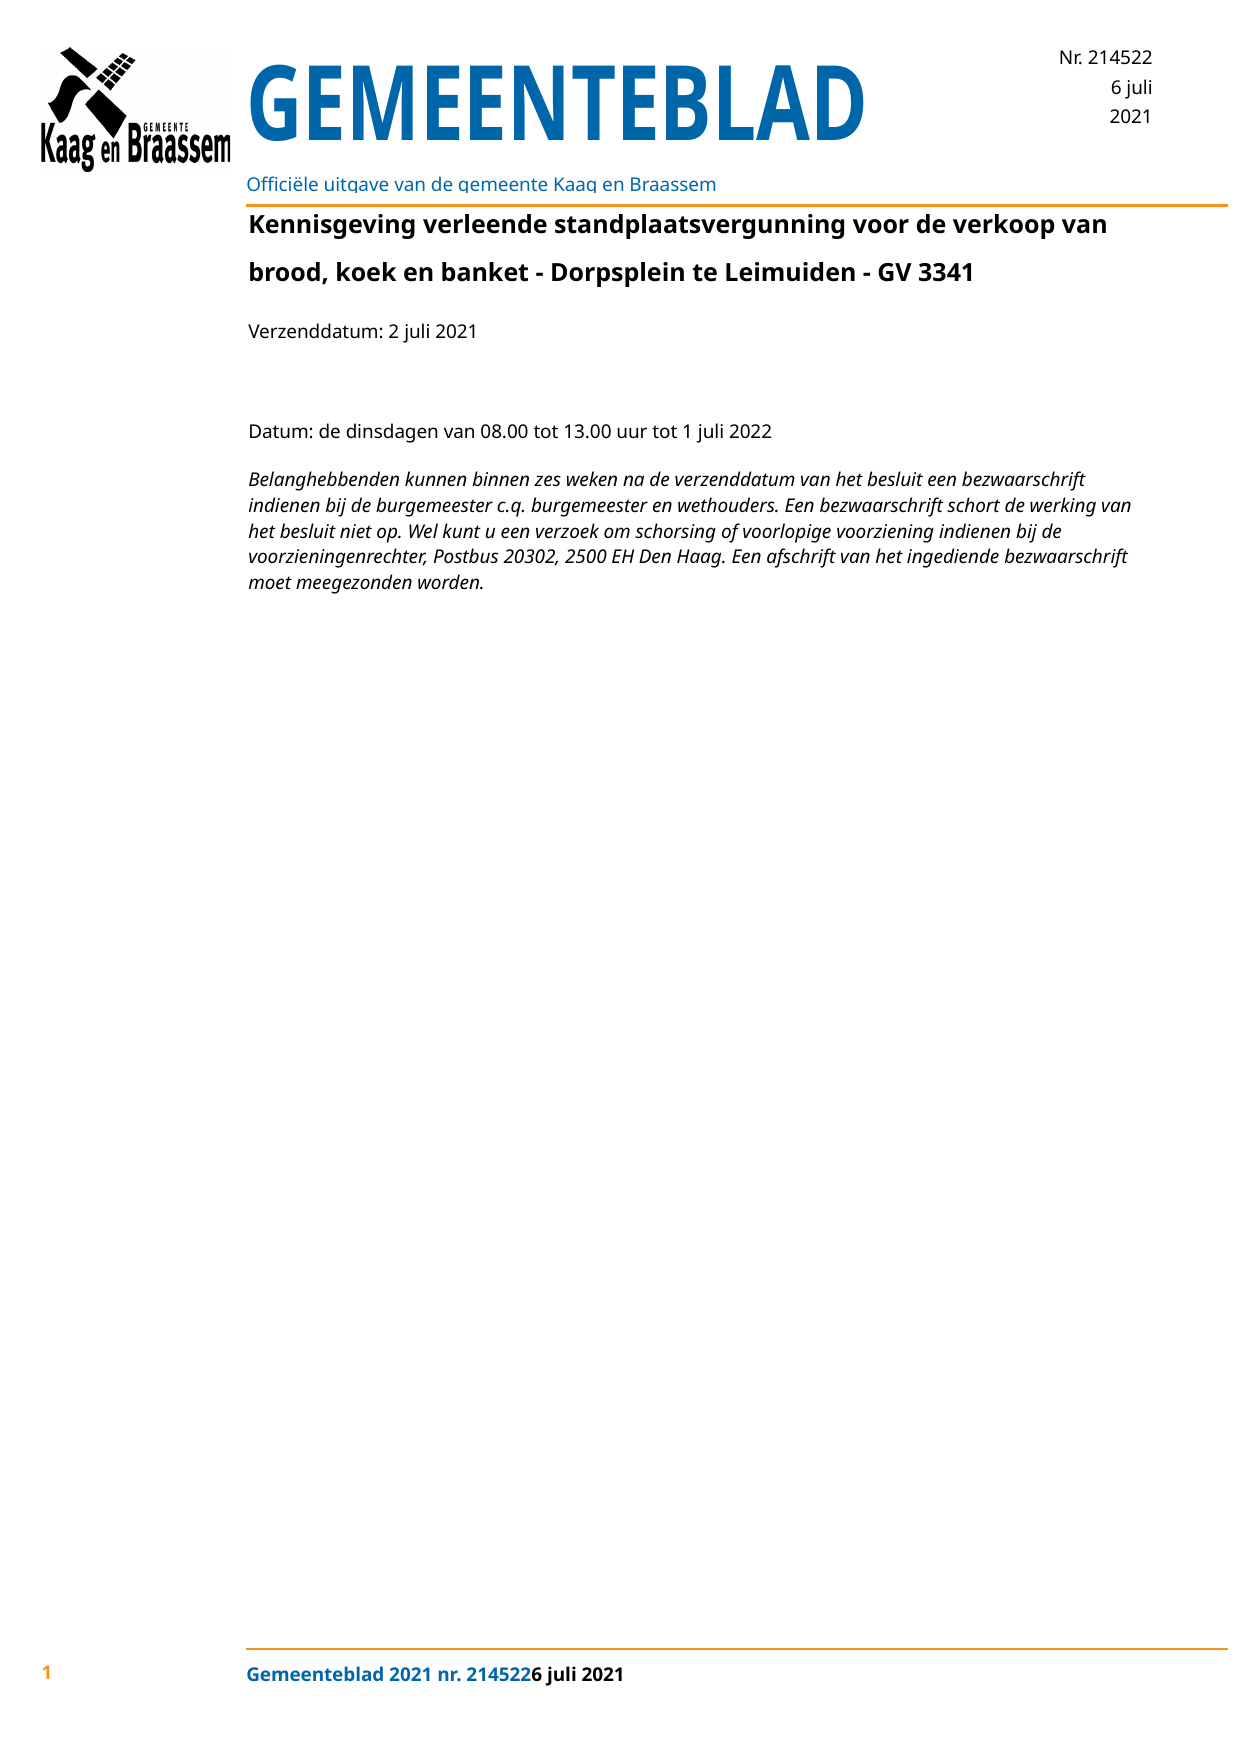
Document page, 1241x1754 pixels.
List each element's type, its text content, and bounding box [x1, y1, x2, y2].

picture [41, 47, 231, 172]
text Verzenddatum: 2 juli 2021 [248, 318, 1152, 344]
text Datum: de dinsdagen van 08.00 tot 13.00 uur tot 1 juli 2022 [248, 419, 1152, 444]
text Belanghebbenden kunnen binnen zes weken na de verzenddatum van het besluit een bezwaarschrift indienen bij de burgemeester c.q. burgemeester en wethouders. Een bezwaarschrift schort de werking van het besluit niet op. Wel kunt u een verzoek om schorsing of voorlopige voorziening indienen bij de voorzieningenrechter, Postbus 20302, 2500 EH Den Haag. Een afschrift van het ingediende bezwaarschrift moet meegezonden worden. [248, 467, 1152, 595]
text Kennisgeving verleende standplaatsvergunning voor de verkoop van brood, koek en banket - Dorpsplein te Leimuiden - GV 3341 [248, 207, 1152, 288]
